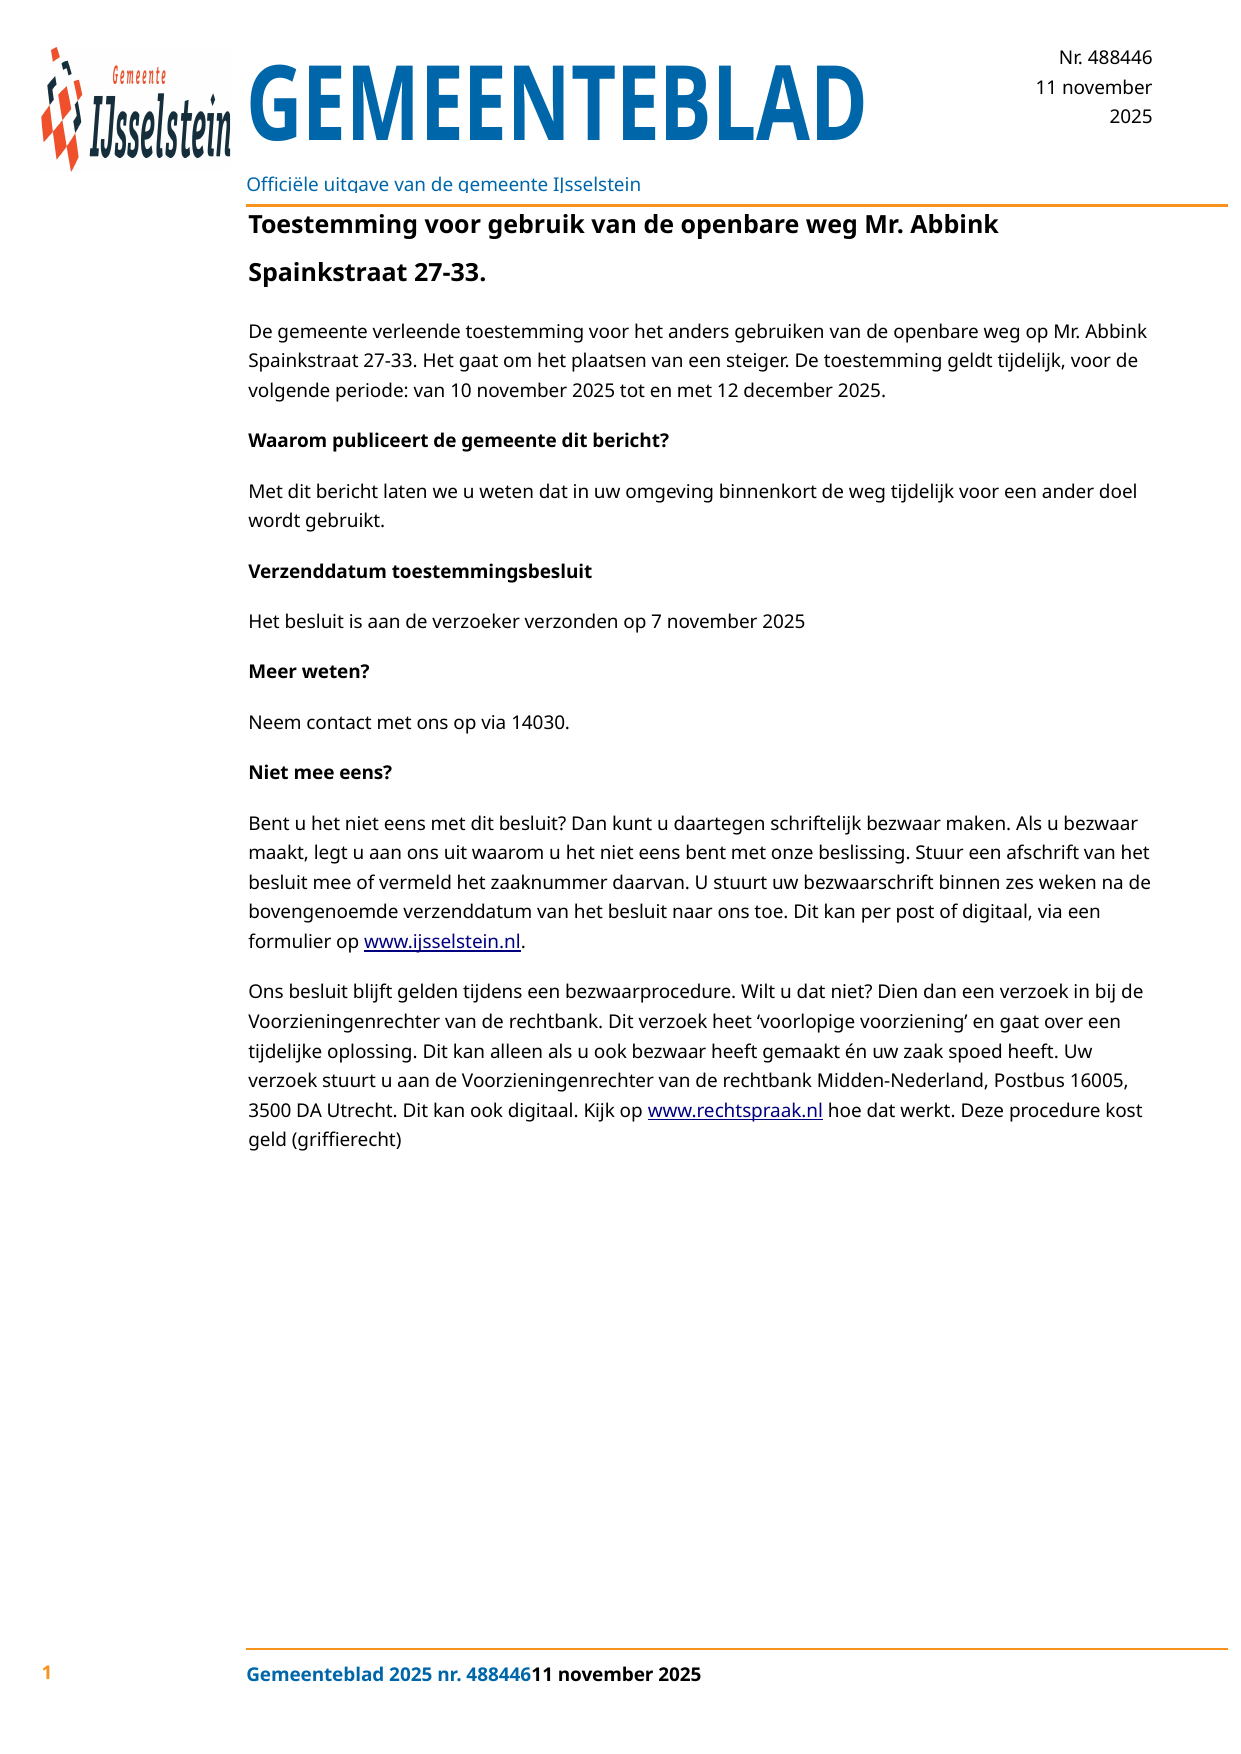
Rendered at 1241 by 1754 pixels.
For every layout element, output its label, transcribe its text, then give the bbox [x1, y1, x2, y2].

text Meer weten? [248, 659, 1152, 684]
text De gemeente verleende toestemming voor het anders gebruiken van de openbare weg op Mr. Abbink Spainkstraat 27-33. Het gaat om het plaatsen van een steiger. De toestemming geldt tijdelijk, voor de volgende periode: van 10 november 2025 tot en met 12 december 2025. [248, 318, 1152, 403]
text Neem contact met ons op via 14030. [248, 709, 1152, 735]
text Toestemming voor gebruik van de openbare weg Mr. Abbink Spainkstraat 27-33. [248, 207, 1152, 288]
text Met dit bericht laten we u weten dat in uw omgeving binnenkort de weg tijdelijk voor een ander doel wordt gebruikt. [248, 478, 1152, 533]
text Ons besluit blijft gelden tijdens een bezwaarprocedure. Wilt u dat niet? Dien dan een verzoek in bij de Voorzieningenrechter van de rechtbank. Dit verzoek heet ‘voorlopige voorziening’ en gaat over een tijdelijke oplossing. Dit kan alleen als u ook bezwaar heeft gemaakt én uw zaak spoed heeft. Uw verzoek stuurt u aan de Voorzieningenrechter van de rechtbank Midden-Nederland, Postbus 16005, 3500 DA Utrecht. Dit kan ook digitaal. Kijk op www.rechtspraak.nl hoe dat werkt. Deze procedure kost geld (griffierecht) [248, 979, 1152, 1152]
text Verzenddatum toestemmingsbesluit [248, 558, 1152, 584]
text Bent u het niet eens met dit besluit? Dan kunt u daartegen schriftelijk bezwaar maken. Als u bezwaar maakt, legt u aan ons uit waarom u het niet eens bent met onze beslissing. Stuur een afschrift van het besluit mee of vermeld het zaaknummer daarvan. U stuurt uw bezwaarschrift binnen zes weken na de bovengenoemde verzenddatum van het besluit naar ons toe. Dit kan per post of digitaal, via een formulier op www.ijsselstein.nl. [248, 810, 1152, 954]
text Waarom publiceert de gemeente dit bericht? [248, 427, 1152, 453]
picture [41, 47, 231, 172]
text Niet mee eens? [248, 759, 1152, 785]
text Het besluit is aan de verzoeker verzonden op 7 november 2025 [248, 608, 1152, 634]
